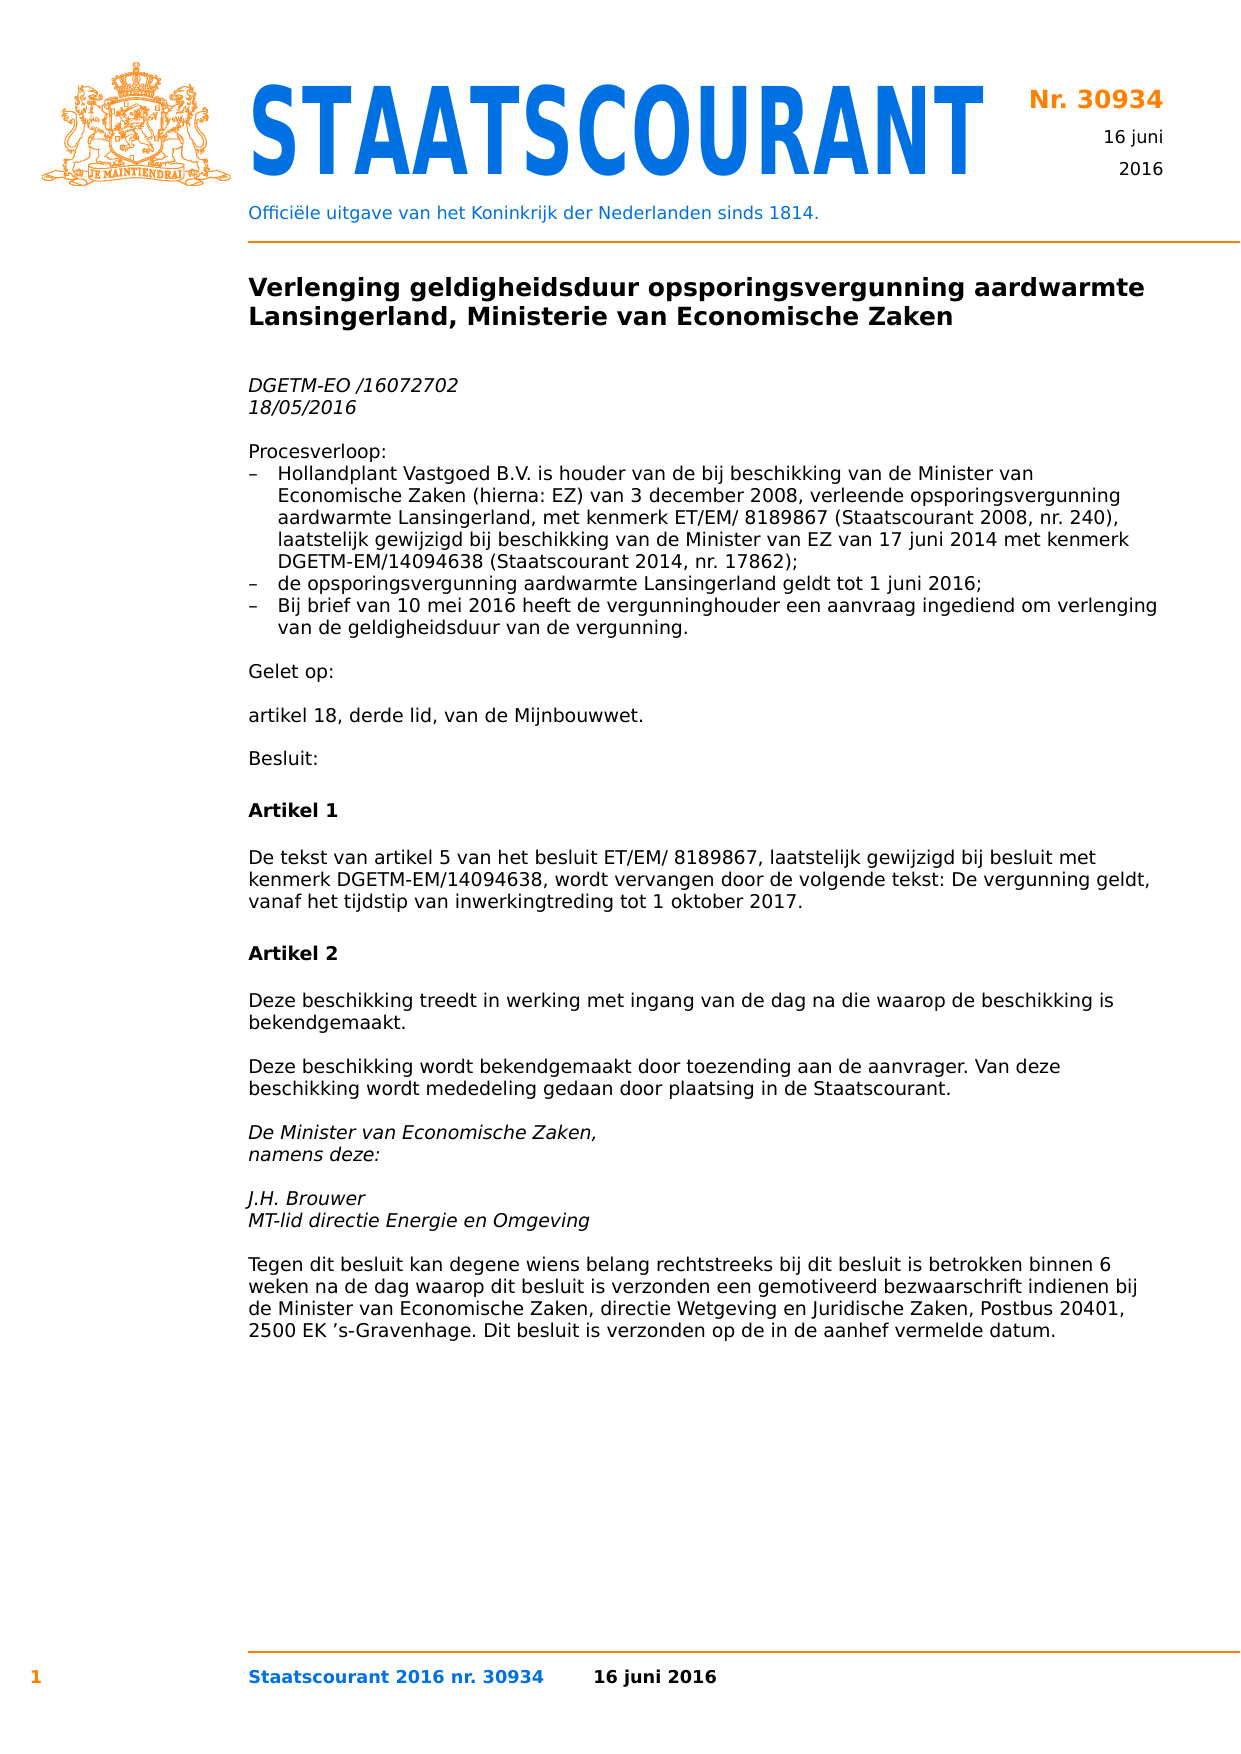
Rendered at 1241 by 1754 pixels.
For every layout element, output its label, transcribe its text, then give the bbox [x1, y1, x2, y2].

text Deze beschikking wordt bekendgemaakt door toezending aan de aanvrager. Van deze beschikking wordt mededeling gedaan door plaatsing in de Staatscourant. [248, 1056, 1163, 1100]
text – Hollandplant Vastgoed B.V. is houder van de bij beschikking van de Minister van Economische Zaken (hierna: EZ) van 3 december 2008, verleende opsporingsvergunning aardwarmte Lansingerland, met kenmerk ET/EM/ 8189867 (Staatscourant 2008, nr. 240), laatstelijk gewijzigd bij beschikking van de Minister van EZ van 17 juni 2014 met kenmerk DGETM-EM/14094638 (Staatscourant 2014, nr. 17862); [248, 463, 1163, 573]
table_cell 16 juni [998, 121, 1240, 153]
subtitle Artikel 1 [248, 800, 1163, 822]
text – Bij brief van 10 mei 2016 heeft de vergunninghouder een aanvraag ingediend om verlenging van de geldigheidsduur van de vergunning. [248, 595, 1163, 639]
picture [41, 62, 231, 186]
table_header Nr. 30934 [998, 62, 1240, 121]
text Deze beschikking treedt in werking met ingang van de dag na die waarop de beschikking is bekendgemaakt. [248, 990, 1163, 1034]
text artikel 18, derde lid, van de Mijnbouwwet. [248, 704, 1163, 726]
text Gelet op: [248, 661, 1163, 683]
table_header STAATSCOURANT [248, 62, 998, 203]
text Tegen dit besluit kan degene wiens belang rechtstreeks bij dit besluit is betrokken binnen 6 weken na de dag waarop dit besluit is verzonden een gemotiveerd bezwaarschrift indienen bij de Minister van Economische Zaken, directie Wetgeving en Juridische Zaken, Postbus 20401, 2500 EK ’s-Gravenhage. Dit besluit is verzonden op de in de aanhef vermelde datum. [248, 1254, 1163, 1342]
table_header [25, 62, 248, 241]
table_cell 2016 [998, 153, 1240, 203]
text 18/05/2016 [248, 397, 1163, 419]
subtitle Verlenging geldigheidsduur opsporingsvergunning aardwarmte Lansingerland, Ministerie van Economische Zaken [248, 273, 1163, 331]
text Procesverloop: [248, 441, 1163, 463]
text DGETM-EO /16072702 [248, 375, 1163, 397]
table_cell Officiële uitgave van het Koninkrijk der Nederlanden sinds 1814. [248, 203, 1240, 241]
text De Minister van Economische Zaken, namens deze: J.H. Brouwer MT-lid directie Energie en Omgeving [248, 1122, 1163, 1232]
text Besluit: [248, 748, 1163, 770]
subtitle Artikel 2 [248, 943, 1163, 965]
text – de opsporingsvergunning aardwarmte Lansingerland geldt tot 1 juni 2016; [248, 573, 1163, 595]
text De tekst van artikel 5 van het besluit ET/EM/ 8189867, laatstelijk gewijzigd bij besluit met kenmerk DGETM-EM/14094638, wordt vervangen door de volgende tekst: De vergunning geldt, vanaf het tijdstip van inwerkingtreding tot 1 oktober 2017. [248, 847, 1163, 913]
